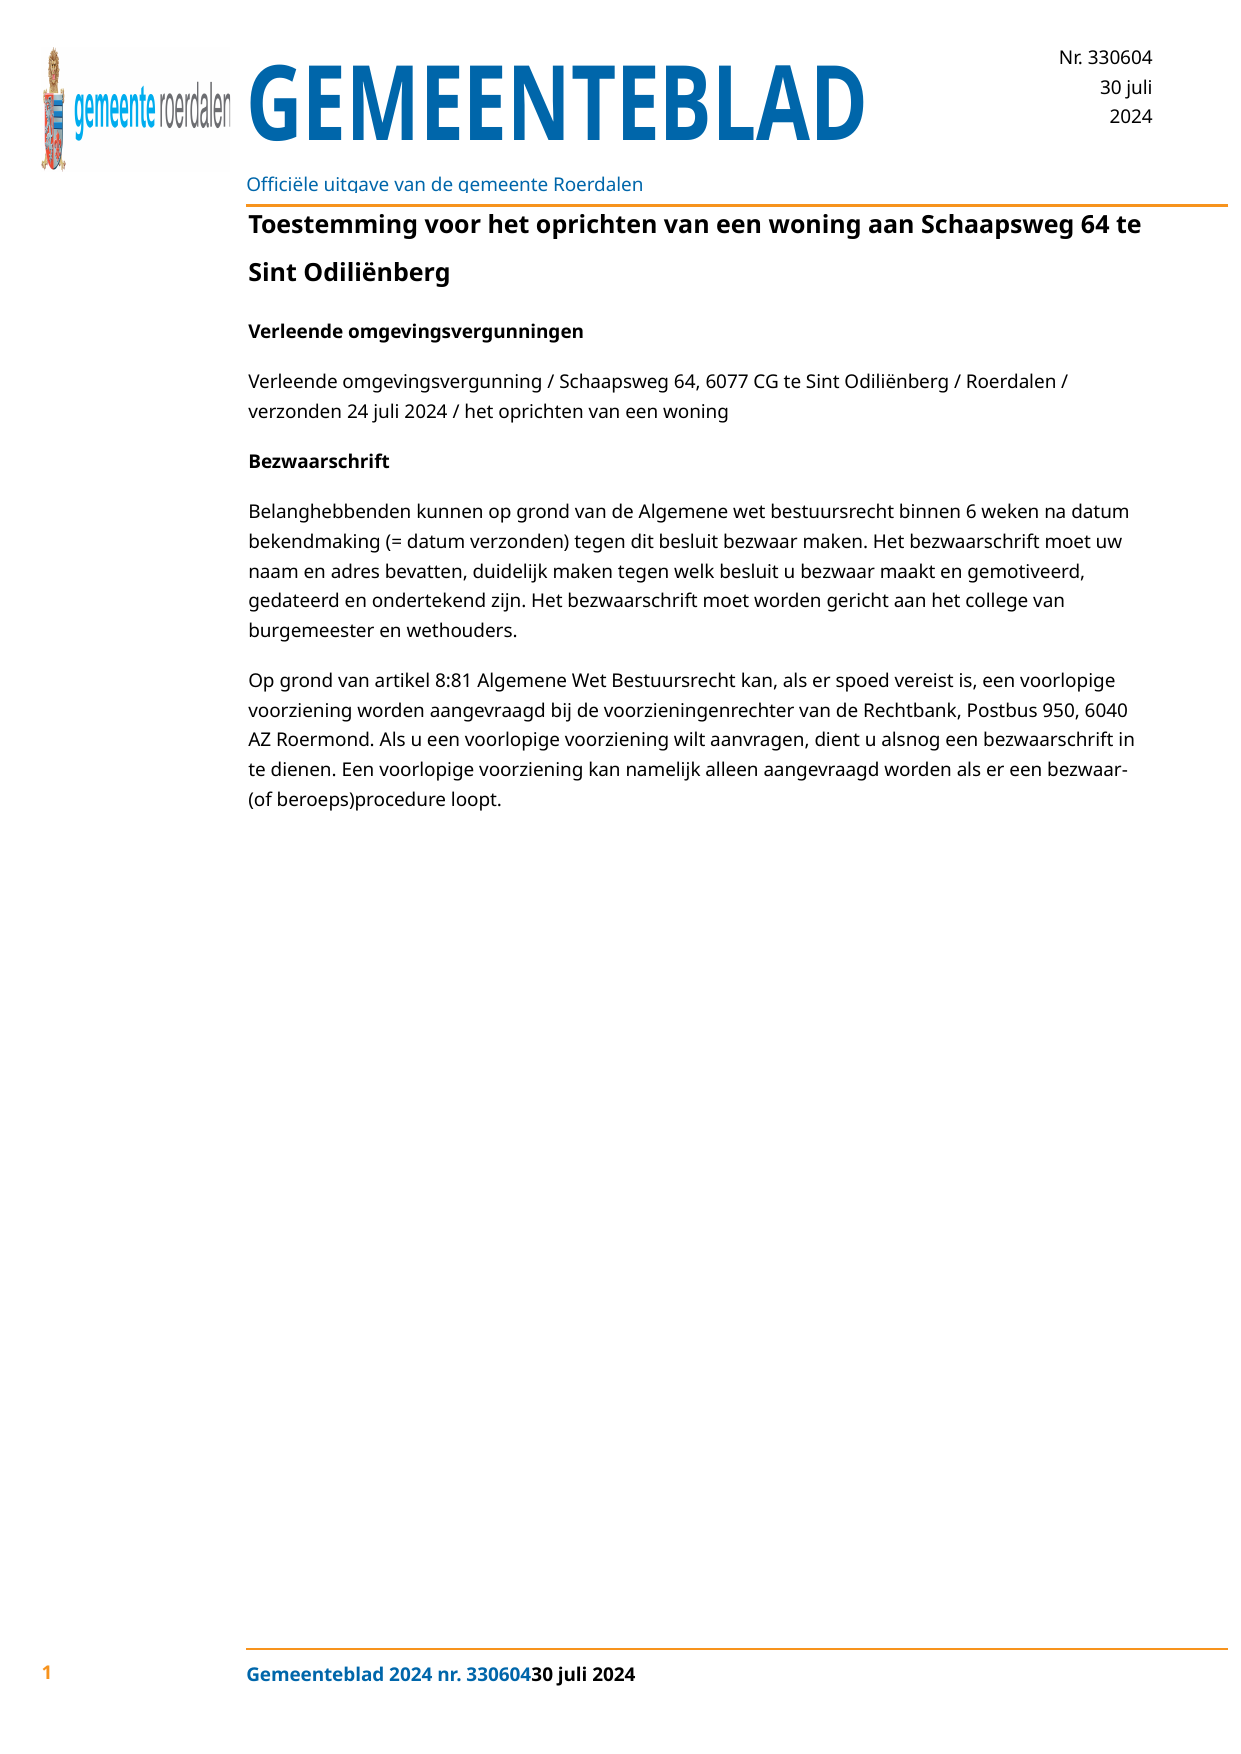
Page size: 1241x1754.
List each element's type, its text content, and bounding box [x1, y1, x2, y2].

text Op grond van artikel 8:81 Algemene Wet Bestuursrecht kan, als er spoed vereist is, een voorlopige voorziening worden aangevraagd bij de voorzieningenrechter van de Rechtbank, Postbus 950, 6040 AZ Roermond. Als u een voorlopige voorziening wilt aanvragen, dient u alsnog een bezwaarschrift in te dienen. Een voorlopige voorziening kan namelijk alleen aangevraagd worden als er een bezwaar- (of beroeps)procedure loopt. [248, 667, 1152, 812]
text Toestemming voor het oprichten van een woning aan Schaapsweg 64 te Sint Odiliënberg [248, 207, 1152, 288]
text Verleende omgevingsvergunning / Schaapsweg 64, 6077 CG te Sint Odiliënberg / Roerdalen / verzonden 24 juli 2024 / het oprichten van een woning [248, 368, 1152, 424]
picture [41, 47, 231, 172]
text Verleende omgevingsvergunningen [248, 318, 1152, 344]
text Belanghebbenden kunnen op grond van de Algemene wet bestuursrecht binnen 6 weken na datum bekendmaking (= datum verzonden) tegen dit besluit bezwaar maken. Het bezwaarschrift moet uw naam en adres bevatten, duidelijk maken tegen welk besluit u bezwaar maakt en gemotiveerd, gedateerd en ondertekend zijn. Het bezwaarschrift moet worden gericht aan het college van burgemeester en wethouders. [248, 499, 1152, 643]
text Bezwaarschrift [248, 448, 1152, 474]
